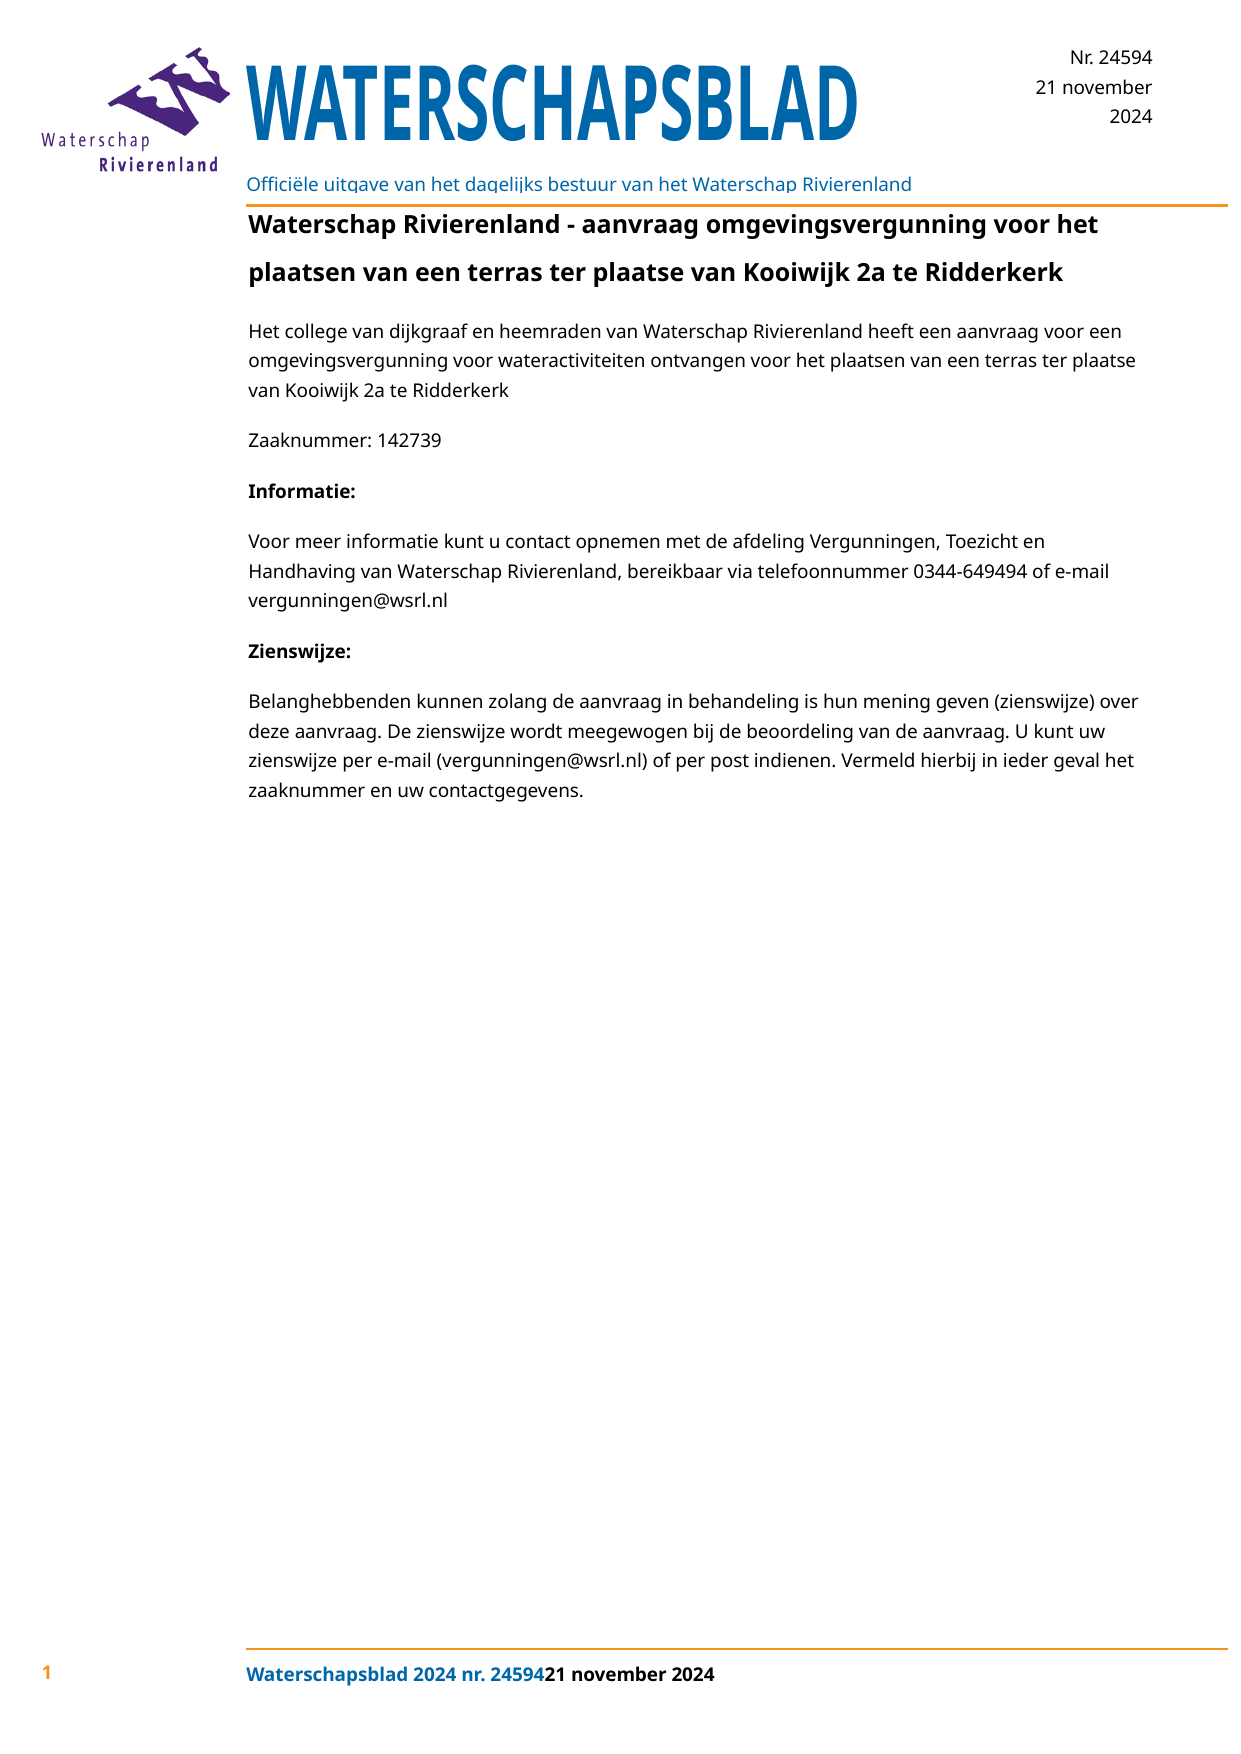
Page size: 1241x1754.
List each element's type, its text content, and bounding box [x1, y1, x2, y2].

text Het college van dijkgraaf en heemraden van Waterschap Rivierenland heeft een aanvraag voor een omgevingsvergunning voor wateractiviteiten ontvangen voor het plaatsen van een terras ter plaatse van Kooiwijk 2a te Ridderkerk [248, 318, 1152, 403]
text Zienswijze: [248, 638, 1152, 664]
text Zaaknummer: 142739 [248, 427, 1152, 453]
picture [41, 47, 231, 172]
text Voor meer informatie kunt u contact opnemen met de afdeling Vergunningen, Toezicht en Handhaving van Waterschap Rivierenland, bereikbaar via telefoonnummer 0344-649494 of e-mail vergunningen@wsrl.nl [248, 528, 1152, 613]
text Belanghebbenden kunnen zolang de aanvraag in behandeling is hun mening geven (zienswijze) over deze aanvraag. De zienswijze wordt meegewogen bij de beoordeling van de aanvraag. U kunt uw zienswijze per e-mail (vergunningen@wsrl.nl) of per post indienen. Vermeld hierbij in ieder geval het zaaknummer en uw contactgegevens. [248, 688, 1152, 803]
text Waterschap Rivierenland - aanvraag omgevingsvergunning voor het plaatsen van een terras ter plaatse van Kooiwijk 2a te Ridderkerk [248, 207, 1152, 288]
text Informatie: [248, 478, 1152, 504]
